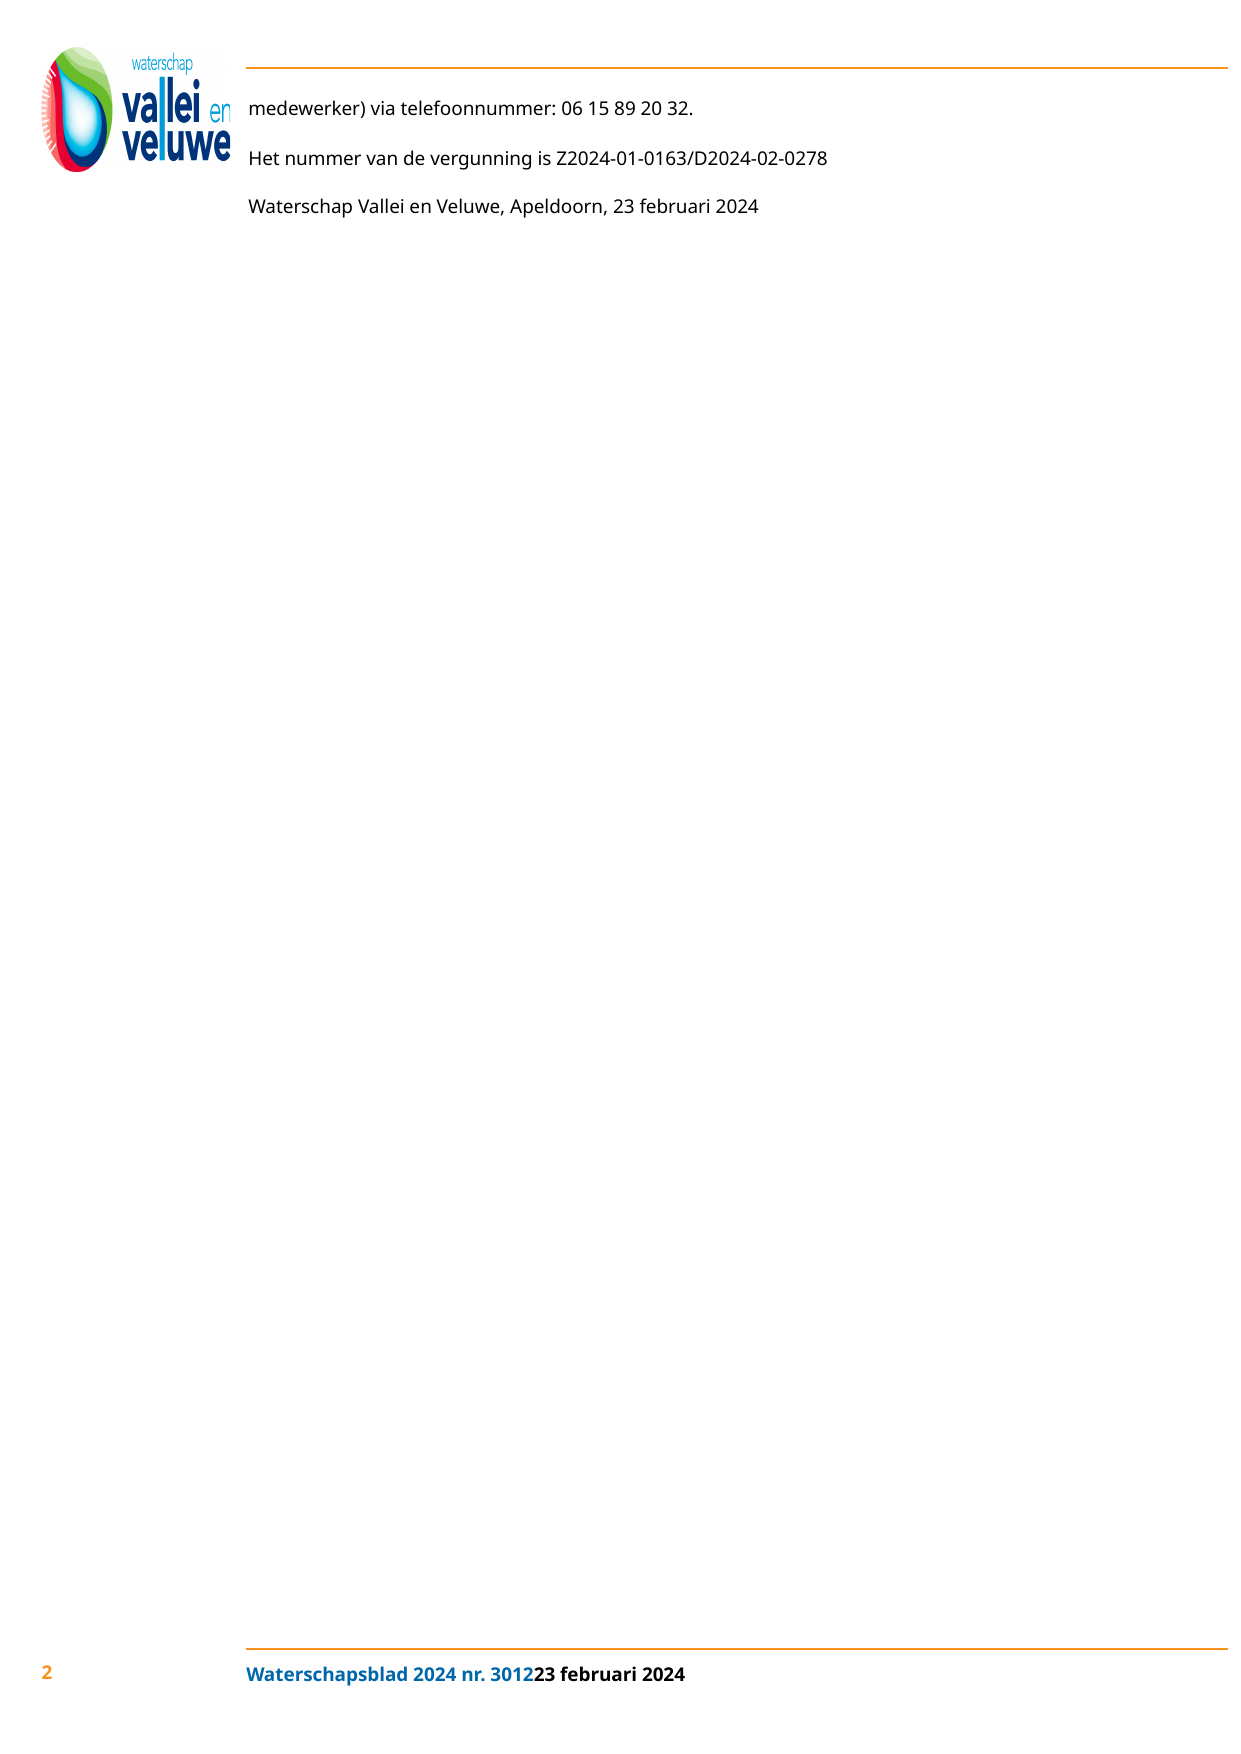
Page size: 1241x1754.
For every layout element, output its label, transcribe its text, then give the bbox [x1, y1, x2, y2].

text medewerker) via telefoonnummer: 06 15 89 20 32. [248, 95, 1152, 121]
text Het nummer van de vergunning is Z2024-01-0163/D2024-02-0278 [248, 145, 1152, 171]
text Waterschap Vallei en Veluwe, Apeldoorn, 23 februari 2024 [248, 193, 1152, 219]
picture [41, 47, 231, 172]
